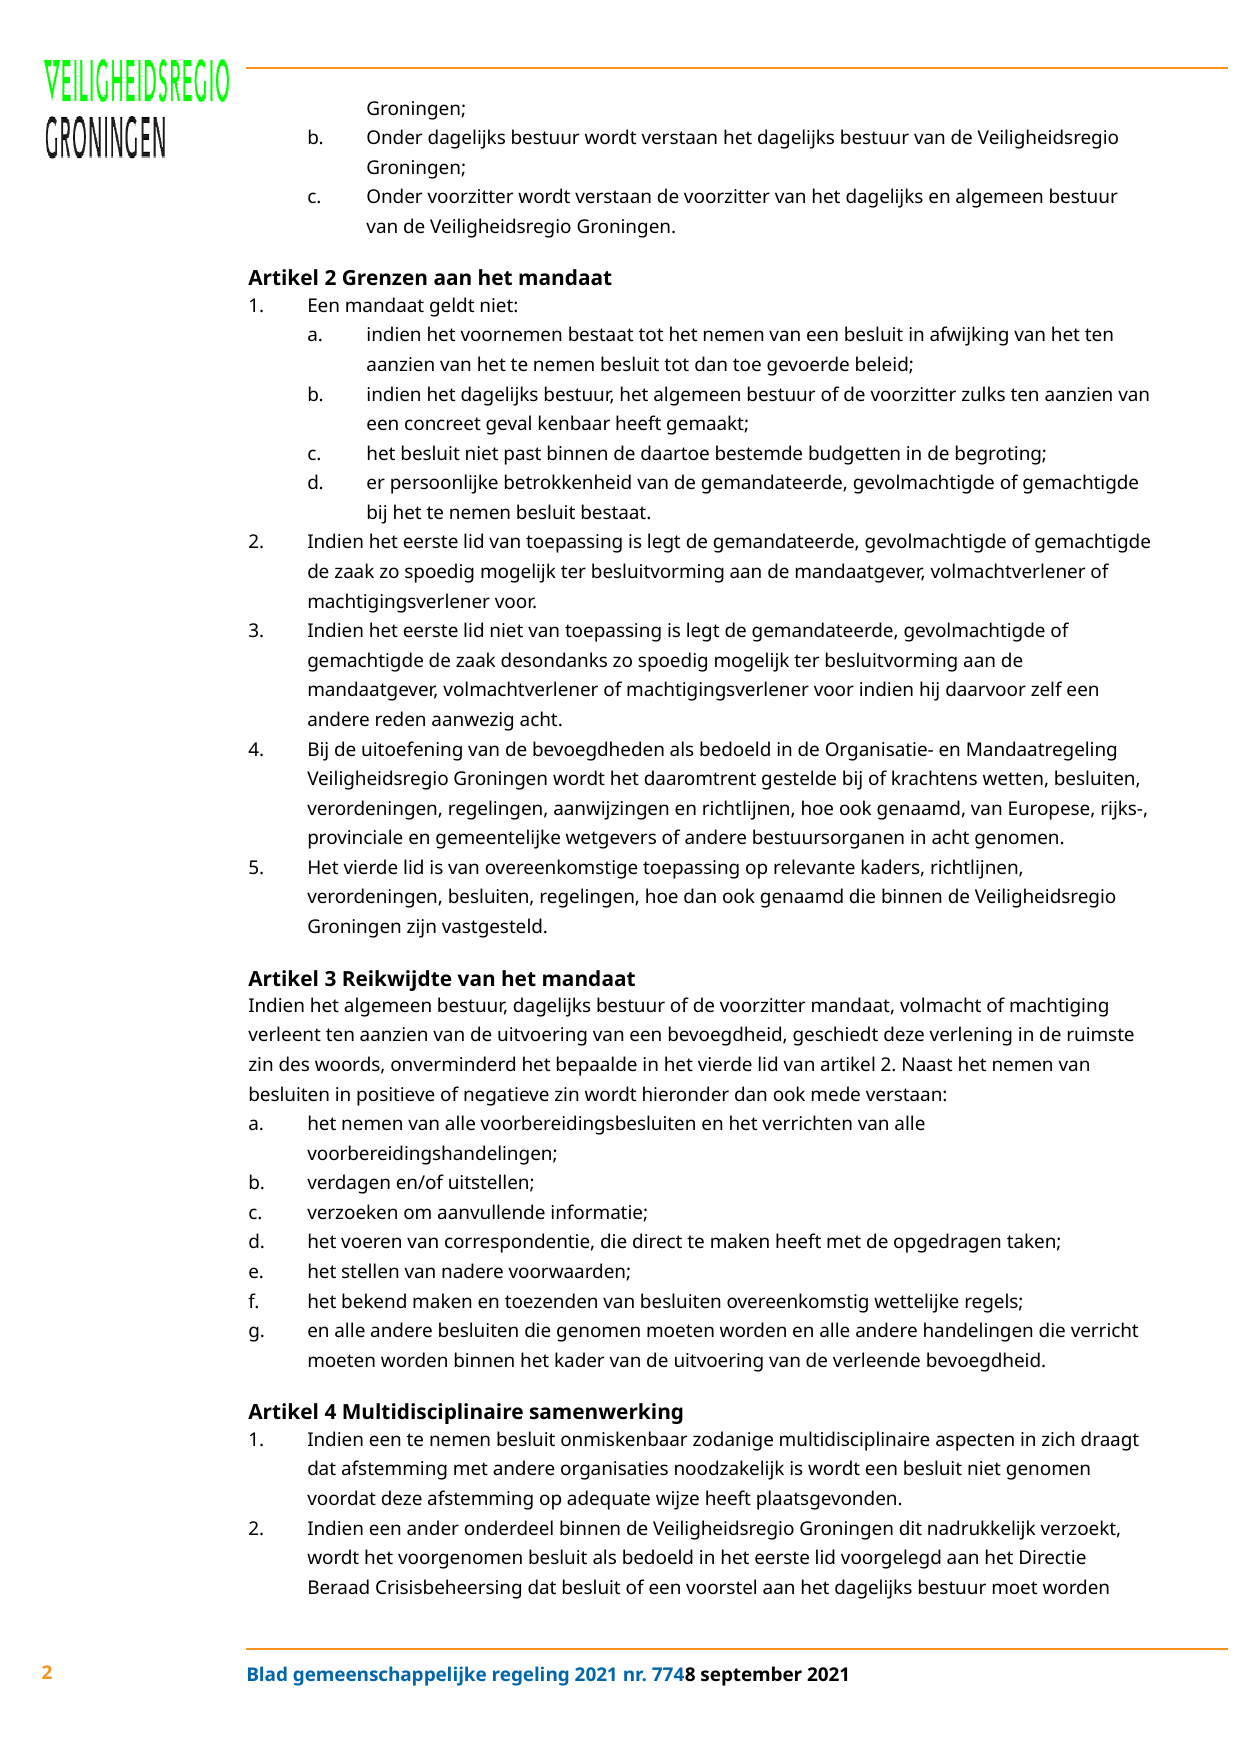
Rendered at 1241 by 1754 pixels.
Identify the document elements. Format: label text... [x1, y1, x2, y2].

list verzoeken om aanvullende informatie; [248, 1199, 1152, 1225]
list en alle andere besluiten die genomen moeten worden en alle andere handelingen die verricht moeten worden binnen het kader van de uitvoering van de verleende bevoegdheid. [248, 1317, 1152, 1373]
text Artikel 2 Grenzen aan het mandaat [248, 263, 1152, 292]
list Onder voorzitter wordt verstaan de voorzitter van het dagelijks en algemeen bestuur van de Veiligheidsregio Groningen. [307, 183, 1152, 239]
text Indien het algemeen bestuur, dagelijks bestuur of de voorzitter mandaat, volmacht of machtiging verleent ten aanzien van de uitvoering van een bevoegdheid, geschiedt deze verlening in de ruimste zin des woords, onverminderd het bepaalde in het vierde lid van artikel 2. Naast het nemen van besluiten in positieve of negatieve zin wordt hieronder dan ook mede verstaan: [248, 992, 1152, 1107]
list het besluit niet past binnen de daartoe bestemde budgetten in de begroting; [307, 440, 1152, 466]
text Artikel 4 Multidisciplinaire samenwerking [248, 1397, 1152, 1426]
list Onder dagelijks bestuur wordt verstaan het dagelijks bestuur van de Veiligheidsregio Groningen; [307, 124, 1152, 180]
list Indien het eerste lid van toepassing is legt de gemandateerde, gevolmachtigde of gemachtigde de zaak zo spoedig mogelijk ter besluitvorming aan de mandaatgever, volmachtverlener of machtigingsverlener voor. [248, 529, 1152, 613]
list Een mandaat geldt niet: [248, 292, 1152, 318]
list het nemen van alle voorbereidingsbesluiten en het verrichten van alle voorbereidingshandelingen; [248, 1110, 1152, 1166]
list Bij de uitoefening van de bevoegdheden als bedoeld in de Organisatie- en Mandaatregeling Veiligheidsregio Groningen wordt het daaromtrent gestelde bij of krachtens wetten, besluiten, verordeningen, regelingen, aanwijzingen en richtlijnen, hoe ook genaamd, van Europese, rijks-, provinciale en gemeentelijke wetgevers of andere bestuursorganen in acht genomen. [248, 736, 1152, 850]
list het stellen van nadere voorwaarden; [248, 1258, 1152, 1284]
list Groningen; [307, 95, 1152, 121]
text Artikel 3 Reikwijdte van het mandaat [248, 964, 1152, 992]
list Het vierde lid is van overeenkomstige toepassing op relevante kaders, richtlijnen, verordeningen, besluiten, regelingen, hoe dan ook genaamd die binnen de Veiligheidsregio Groningen zijn vastgesteld. [248, 854, 1152, 939]
list verdagen en/of uitstellen; [248, 1169, 1152, 1195]
list indien het dagelijks bestuur, het algemeen bestuur of de voorzitter zulks ten aanzien van een concreet geval kenbaar heeft gemaakt; [307, 381, 1152, 436]
list het bekend maken en toezenden van besluiten overeenkomstig wettelijke regels; [248, 1288, 1152, 1314]
list Indien het eerste lid niet van toepassing is legt de gemandateerde, gevolmachtigde of gemachtigde de zaak desondanks zo spoedig mogelijk ter besluitvorming aan de mandaatgever, volmachtverlener of machtigingsverlener voor indien hij daarvoor zelf een andere reden aanwezig acht. [248, 617, 1152, 732]
list het voeren van correspondentie, die direct te maken heeft met de opgedragen taken; [248, 1229, 1152, 1254]
list er persoonlijke betrokkenheid van de gemandateerde, gevolmachtigde of gemachtigde bij het te nemen besluit bestaat. [307, 469, 1152, 525]
list Indien een te nemen besluit onmiskenbaar zodanige multidisciplinaire aspecten in zich draagt dat afstemming met andere organisaties noodzakelijk is wordt een besluit niet genomen voordat deze afstemming op adequate wijze heeft plaatsgevonden. [248, 1426, 1152, 1511]
list Indien een ander onderdeel binnen de Veiligheidsregio Groningen dit nadrukkelijk verzoekt, wordt het voorgenomen besluit als bedoeld in het eerste lid voorgelegd aan het Directie Beraad Crisisbeheersing dat besluit of een voorstel aan het dagelijks bestuur moet worden [248, 1515, 1152, 1599]
list indien het voornemen bestaat tot het nemen van een besluit in afwijking van het ten aanzien van het te nemen besluit tot dan toe gevoerde beleid; [307, 322, 1152, 377]
picture [41, 47, 231, 172]
